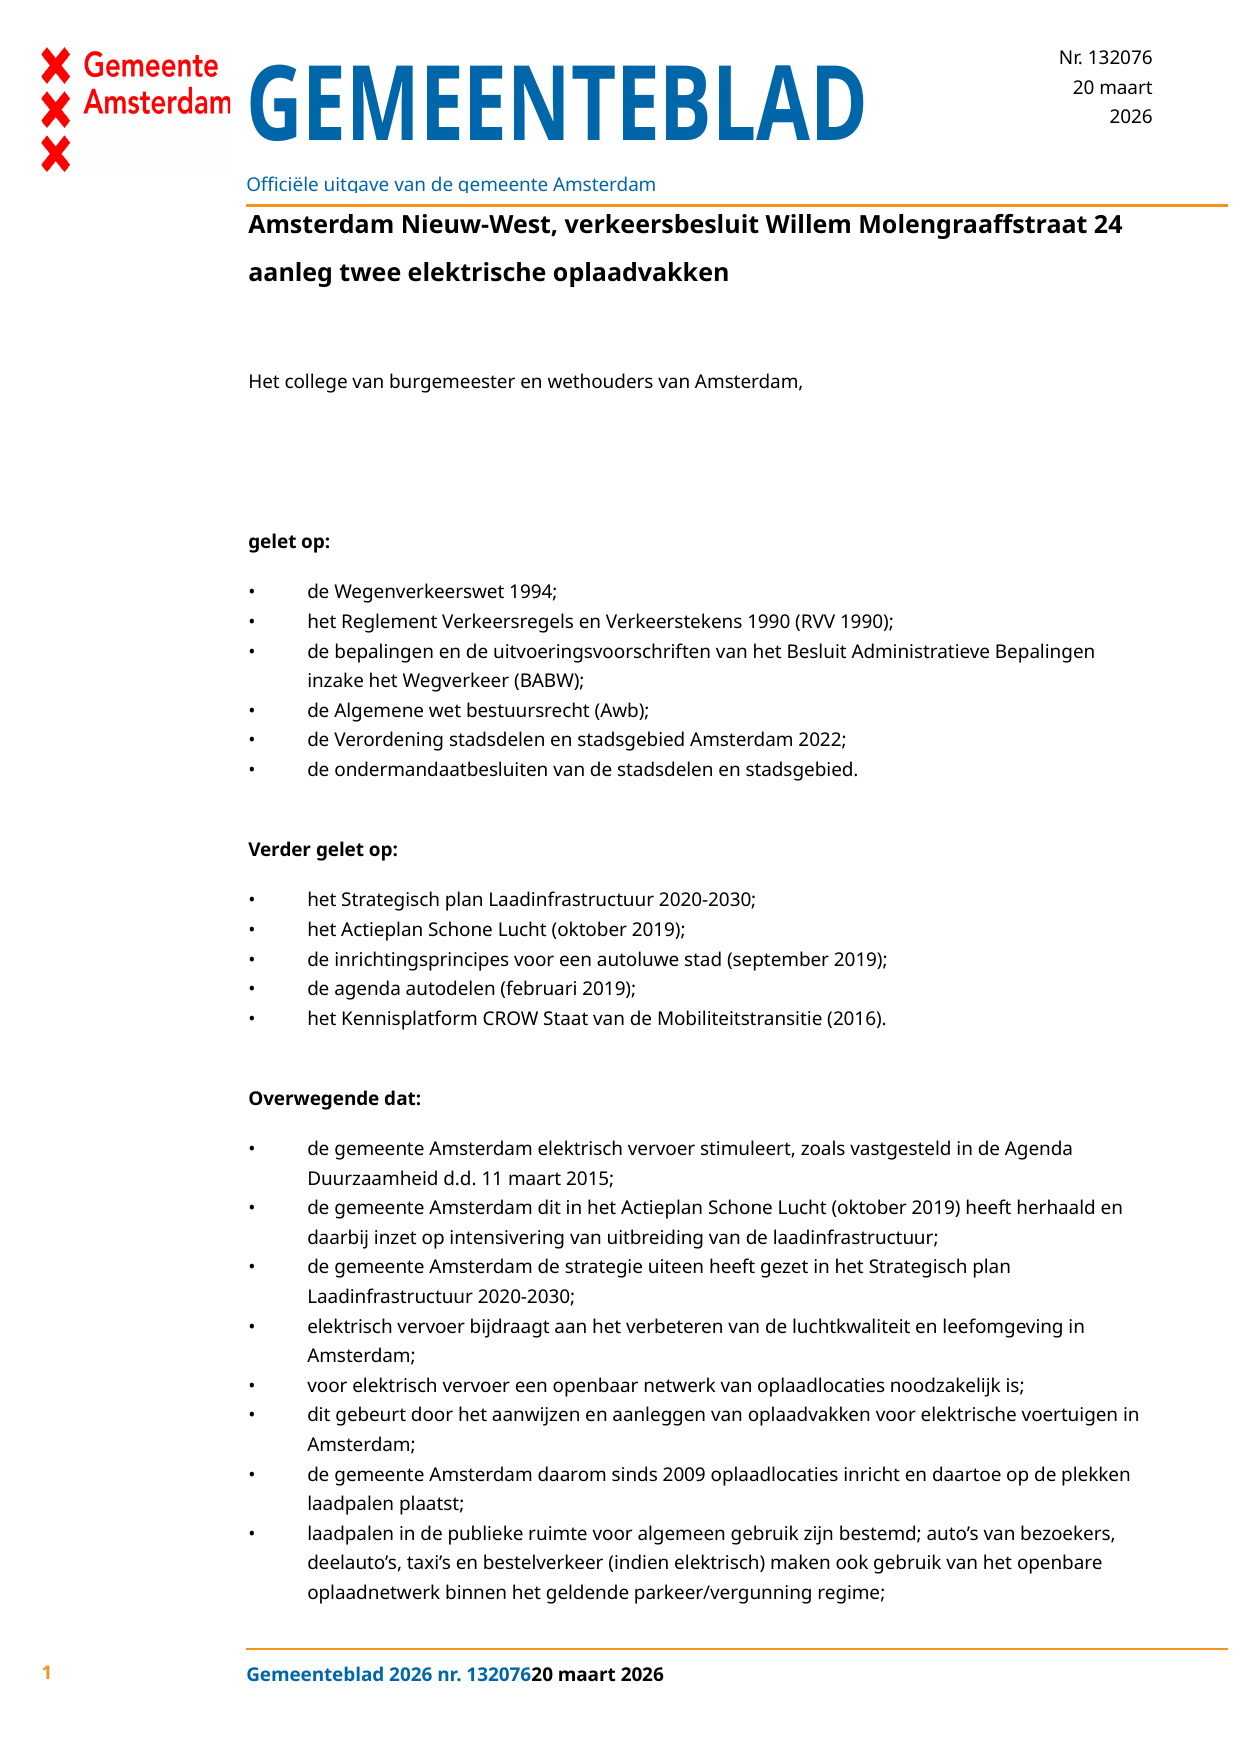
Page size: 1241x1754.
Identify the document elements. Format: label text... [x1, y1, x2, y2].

list het Actieplan Schone Lucht (oktober 2019); [248, 916, 1152, 942]
list de gemeente Amsterdam daarom sinds 2009 oplaadlocaties inricht en daartoe op de plekken laadpalen plaatst; [248, 1461, 1152, 1516]
picture [41, 47, 231, 172]
list voor elektrisch vervoer een openbaar netwerk van oplaadlocaties noodzakelijk is; [248, 1372, 1152, 1398]
list de bepalingen en de uitvoeringsvoorschriften van het Besluit Administratieve Bepalingen inzake het Wegverkeer (BABW); [248, 638, 1152, 693]
list de gemeente Amsterdam elektrisch vervoer stimuleert, zoals vastgesteld in de Agenda Duurzaamheid d.d. 11 maart 2015; [248, 1135, 1152, 1191]
list de gemeente Amsterdam de strategie uiteen heeft gezet in het Strategisch plan Laadinfrastructuur 2020-2030; [248, 1254, 1152, 1309]
list het Strategisch plan Laadinfrastructuur 2020-2030; [248, 887, 1152, 912]
text Het college van burgemeester en wethouders van Amsterdam, [248, 368, 1152, 394]
list de Verordening stadsdelen en stadsgebied Amsterdam 2022; [248, 727, 1152, 752]
list laadpalen in de publieke ruimte voor algemeen gebruik zijn bestemd; auto’s van bezoekers, deelauto’s, taxi’s en bestelverkeer (indien elektrisch) maken ook gebruik van het openbare oplaadnetwerk binnen het geldende parkeer/vergunning regime; [248, 1520, 1152, 1605]
list het Reglement Verkeersregels en Verkeerstekens 1990 (RVV 1990); [248, 608, 1152, 634]
text Verder gelet op: [248, 836, 1152, 862]
text gelet op: [248, 528, 1152, 554]
list de inrichtingsprincipes voor een autoluwe stad (september 2019); [248, 946, 1152, 971]
list het Kennisplatform CROW Staat van de Mobiliteitstransitie (2016). [248, 1005, 1152, 1031]
list de Algemene wet bestuursrecht (Awb); [248, 697, 1152, 723]
list de Wegenverkeerswet 1994; [248, 579, 1152, 604]
list de gemeente Amsterdam dit in het Actieplan Schone Lucht (oktober 2019) heeft herhaald en daarbij inzet op intensivering van uitbreiding van de laadinfrastructuur; [248, 1194, 1152, 1250]
list de ondermandaatbesluiten van de stadsdelen en stadsgebied. [248, 756, 1152, 782]
text Overwegende dat: [248, 1085, 1152, 1111]
list elektrisch vervoer bijdraagt aan het verbeteren van de luchtkwaliteit en leefomgeving in Amsterdam; [248, 1313, 1152, 1368]
list dit gebeurt door het aanwijzen en aanleggen van oplaadvakken voor elektrische voertuigen in Amsterdam; [248, 1402, 1152, 1457]
list de agenda autodelen (februari 2019); [248, 975, 1152, 1001]
text Amsterdam Nieuw-West, verkeersbesluit Willem Molengraaffstraat 24 aanleg twee elektrische oplaadvakken [248, 207, 1152, 288]
